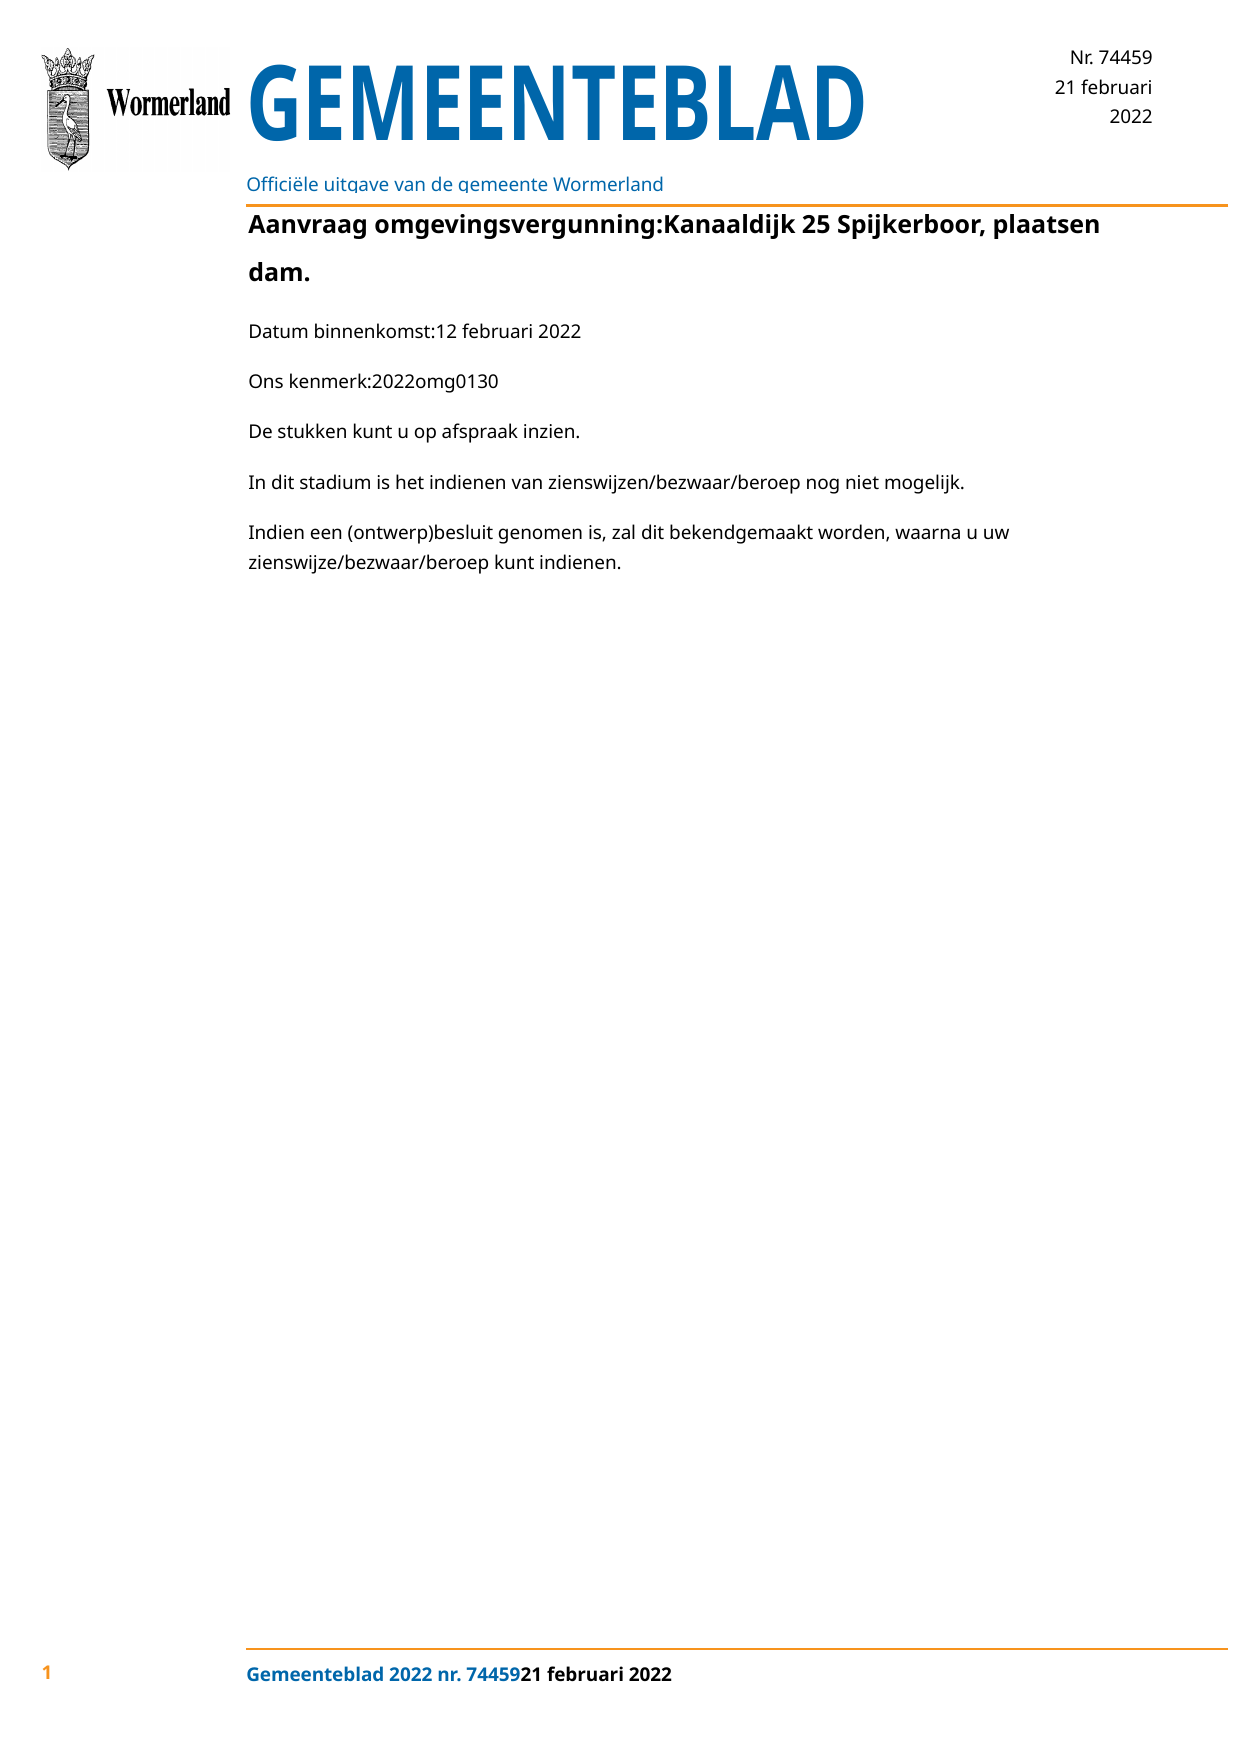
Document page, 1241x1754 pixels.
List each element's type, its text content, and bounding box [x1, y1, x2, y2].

text Ons kenmerk:2022omg0130 [248, 368, 1152, 394]
picture [41, 47, 231, 172]
text In dit stadium is het indienen van zienswijzen/bezwaar/beroep nog niet mogelijk. [248, 469, 1152, 495]
text Indien een (ontwerp)besluit genomen is, zal dit bekendgemaakt worden, waarna u uw zienswijze/bezwaar/beroep kunt indienen. [248, 519, 1152, 575]
text De stukken kunt u op afspraak inzien. [248, 419, 1152, 444]
text Datum binnenkomst:12 februari 2022 [248, 318, 1152, 344]
text Aanvraag omgevingsvergunning:Kanaaldijk 25 Spijkerboor, plaatsen dam. [248, 207, 1152, 288]
